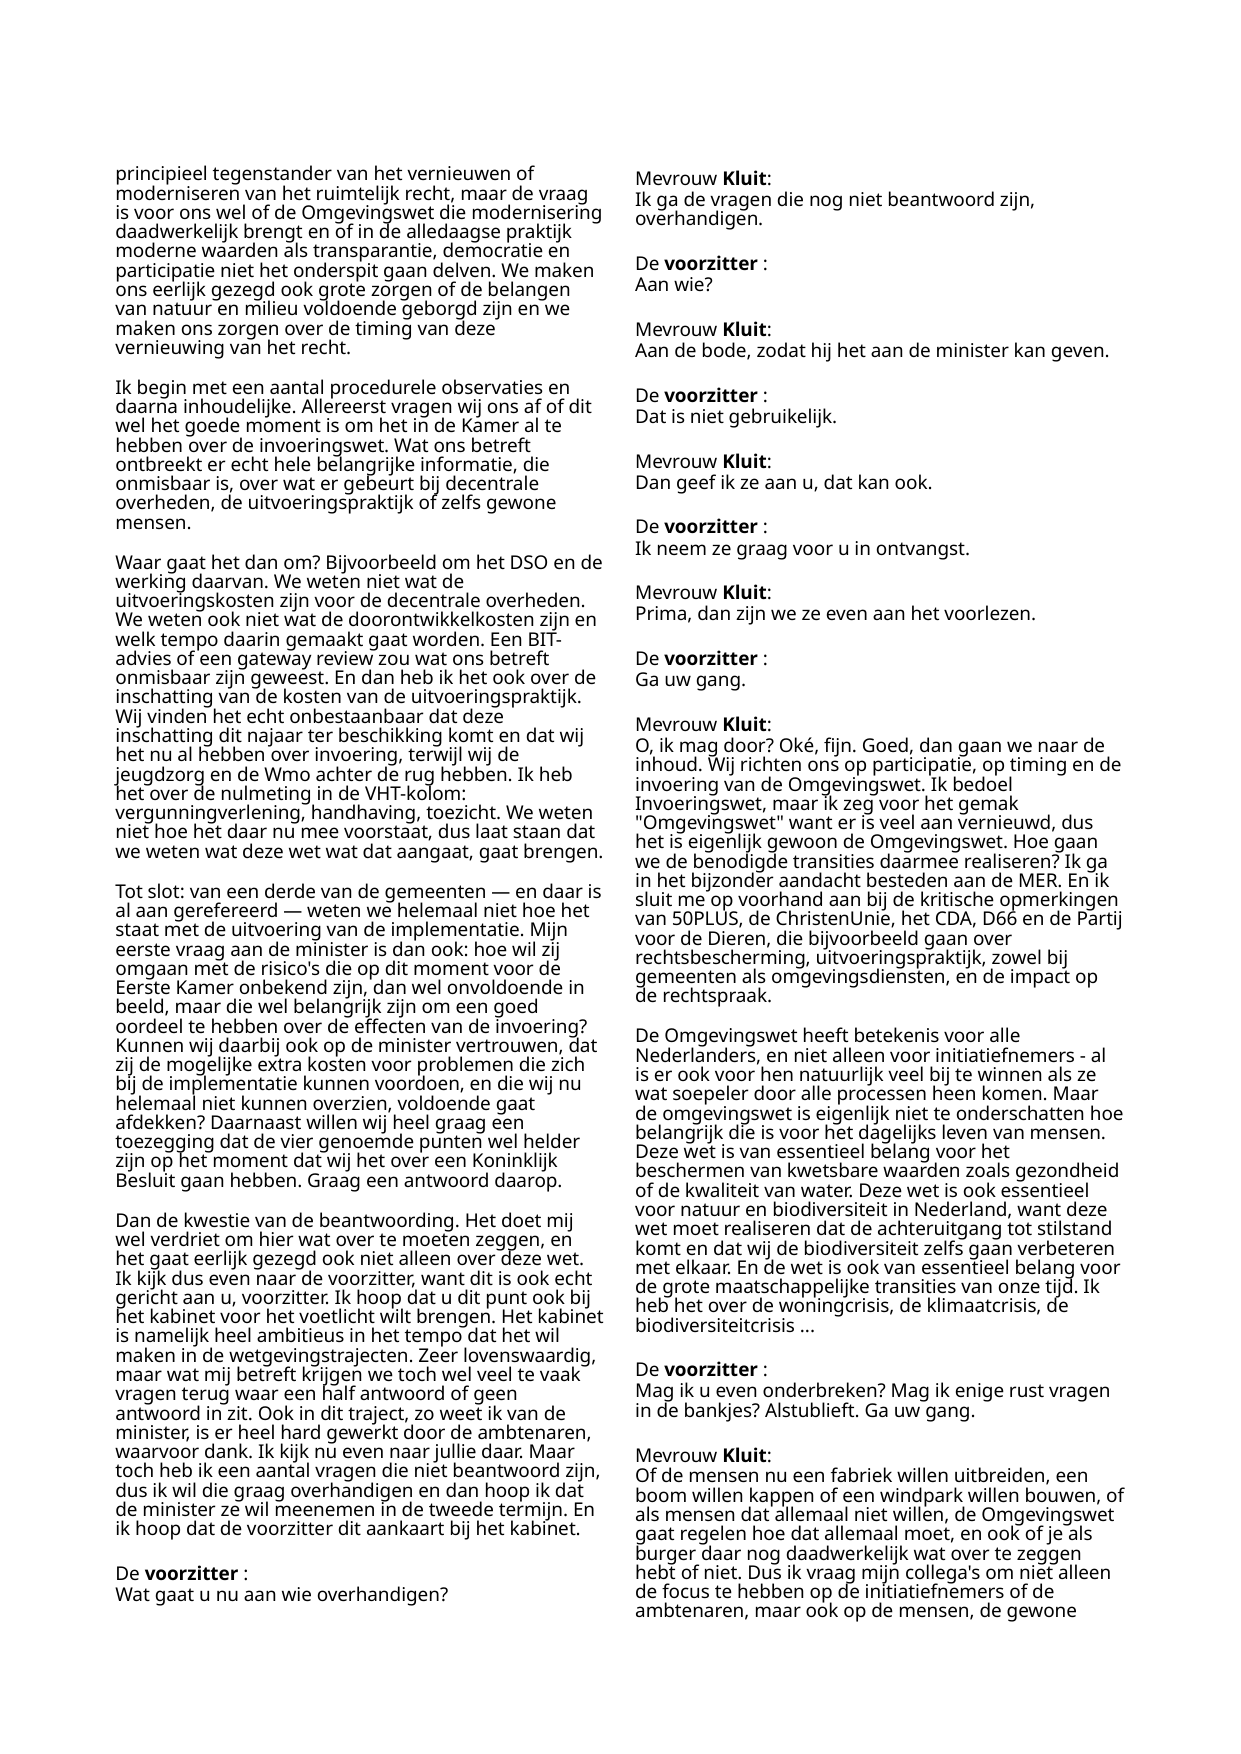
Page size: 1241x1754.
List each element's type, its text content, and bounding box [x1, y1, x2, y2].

text Mevrouw Kluit: [635, 711, 1125, 737]
text De voorzitter : [635, 382, 1125, 408]
text Mevrouw Kluit: [635, 1442, 1125, 1467]
text De voorzitter : [635, 1357, 1125, 1382]
text Wat gaat u nu aan wie overhandigen? [115, 1586, 605, 1605]
text Aan wie? [635, 276, 1125, 295]
text Ik neem ze graag voor u in ontvangst. [635, 539, 1125, 559]
text Tot slot: van een derde van de gemeenten — en daar is al aan gerefereerd — weten we helemaal niet hoe het staat met de uitvoering van de implementatie. Mijn eerste vraag aan de minister is dan ook: hoe wil zij omgaan met de risico's die op dit moment voor de Eerste Kamer onbekend zijn, dan wel onvoldoende in beeld, maar die wel belangrijk zijn om een goed oordeel te hebben over de effecten van de invoering? Kunnen wij daarbij ook op de minister vertrouwen, dat zij de mogelijke extra kosten voor problemen die zich bij de implementatie kunnen voordoen, en die wij nu helemaal niet kunnen overzien, voldoende gaat afdekken? Daarnaast willen wij heel graag een toezegging dat de vier genoemde punten wel helder zijn op het moment dat wij het over een Koninklijk Besluit gaan hebben. Graag een antwoord daarop. [115, 883, 605, 1191]
text Mevrouw Kluit: [635, 448, 1125, 474]
text Ik begin met een aantal procedurele observaties en daarna inhoudelijke. Allereerst vragen wij ons af of dit wel het goede moment is om het in de Kamer al te hebben over de invoeringswet. Wat ons betreft ontbreekt er echt hele belangrijke informatie, die onmisbaar is, over wat er gebeurt bij decentrale overheden, de uitvoeringspraktijk of zelfs gewone mensen. [115, 379, 605, 533]
text De voorzitter : [115, 1560, 605, 1586]
text Aan de bode, zodat hij het aan de minister kan geven. [635, 342, 1125, 361]
text De voorzitter : [635, 250, 1125, 276]
text Mag ik u even onderbreken? Mag ik enige rust vragen in de bankjes? Alstublieft. Ga uw gang. [635, 1382, 1125, 1421]
text De voorzitter : [635, 645, 1125, 671]
text principieel tegenstander van het vernieuwen of moderniseren van het ruimtelijk recht, maar de vraag is voor ons wel of de Omgevingswet die modernisering daadwerkelijk brengt en of in de alledaagse praktijk moderne waarden als transparantie, democratie en participatie niet het onderspit gaan delven. We maken ons eerlijk gezegd ook grote zorgen of de belangen van natuur en milieu voldoende geborgd zijn en we maken ons zorgen over de timing van deze vernieuwing van het recht. [115, 165, 605, 358]
text Dat is niet gebruikelijk. [635, 408, 1125, 427]
text De voorzitter : [635, 514, 1125, 539]
text Waar gaat het dan om? Bijvoorbeeld om het DSO en de werking daarvan. We weten niet wat de uitvoeringskosten zijn voor de decentrale overheden. We weten ook niet wat de doorontwikkelkosten zijn en welk tempo daarin gemaakt gaat worden. Een BIT-advies of een gateway review zou wat ons betreft onmisbaar zijn geweest. En dan heb ik het ook over de inschatting van de kosten van de uitvoeringspraktijk. Wij vinden het echt onbestaanbaar dat deze inschatting dit najaar ter beschikking komt en dat wij het nu al hebben over invoering, terwijl wij de jeugdzorg en de Wmo achter de rug hebben. Ik heb het over de nulmeting in de VHT-kolom: vergunningverlening, handhaving, toezicht. We weten niet hoe het daar nu mee voorstaat, dus laat staan dat we weten wat deze wet wat dat aangaat, gaat brengen. [115, 554, 605, 862]
text Dan geef ik ze aan u, dat kan ook. [635, 474, 1125, 493]
text Of de mensen nu een fabriek willen uitbreiden, een boom willen kappen of een windpark willen bouwen, of als mensen dat allemaal niet willen, de Omgevingswet gaat regelen hoe dat allemaal moet, en ook of je als burger daar nog daadwerkelijk wat over te zeggen hebt of niet. Dus ik vraag mijn collega's om niet alleen de focus te hebben op de initiatiefnemers of de ambtenaren, maar ook op de mensen, de gewone [635, 1467, 1125, 1622]
text Prima, dan zijn we ze even aan het voorlezen. [635, 605, 1125, 624]
text De Omgevingswet heeft betekenis voor alle Nederlanders, en niet alleen voor initiatiefnemers - al is er ook voor hen natuurlijk veel bij te winnen als ze wat soepeler door alle processen heen komen. Maar de omgevingswet is eigenlijk niet te onderschatten hoe belangrijk die is voor het dagelijks leven van mensen. Deze wet is van essentieel belang voor het beschermen van kwetsbare waarden zoals gezondheid of de kwaliteit van water. Deze wet is ook essentieel voor natuur en biodiversiteit in Nederland, want deze wet moet realiseren dat de achteruitgang tot stilstand komt en dat wij de biodiversiteit zelfs gaan verbeteren met elkaar. En de wet is ook van essentieel belang voor de grote maatschappelijke transities van onze tijd. Ik heb het over de woningcrisis, de klimaatcrisis, de biodiversiteitcrisis ... [635, 1027, 1125, 1336]
text Dan de kwestie van de beantwoording. Het doet mij wel verdriet om hier wat over te moeten zeggen, en het gaat eerlijk gezegd ook niet alleen over deze wet. Ik kijk dus even naar de voorzitter, want dit is ook echt gericht aan u, voorzitter. Ik hoop dat u dit punt ook bij het kabinet voor het voetlicht wilt brengen. Het kabinet is namelijk heel ambitieus in het tempo dat het wil maken in de wetgevingstrajecten. Zeer lovenswaardig, maar wat mij betreft krijgen we toch wel veel te vaak vragen terug waar een half antwoord of geen antwoord in zit. Ook in dit traject, zo weet ik van de minister, is er heel hard gewerkt door de ambtenaren, waarvoor dank. Ik kijk nu even naar jullie daar. Maar toch heb ik een aantal vragen die niet beantwoord zijn, dus ik wil die graag overhandigen en dan hoop ik dat de minister ze wil meenemen in de tweede termijn. En ik hoop dat de voorzitter dit aankaart bij het kabinet. [115, 1212, 605, 1539]
text Mevrouw Kluit: [635, 579, 1125, 605]
text Ik ga de vragen die nog niet beantwoord zijn, overhandigen. [635, 191, 1125, 229]
text Ga uw gang. [635, 671, 1125, 690]
text Mevrouw Kluit: [635, 316, 1125, 342]
text O, ik mag door? Oké, fijn. Goed, dan gaan we naar de inhoud. Wij richten ons op participatie, op timing en de invoering van de Omgevingswet. Ik bedoel Invoeringswet, maar ik zeg voor het gemak "Omgevingswet" want er is veel aan vernieuwd, dus het is eigenlijk gewoon de Omgevingswet. Hoe gaan we de benodigde transities daarmee realiseren? Ik ga in het bijzonder aandacht besteden aan de MER. En ik sluit me op voorhand aan bij de kritische opmerkingen van 50PLUS, de ChristenUnie, het CDA, D66 en de Partij voor de Dieren, die bijvoorbeeld gaan over rechtsbescherming, uitvoeringspraktijk, zowel bij gemeenten als omgevingsdiensten, en de impact op de rechtspraak. [635, 737, 1125, 1007]
text Mevrouw Kluit: [635, 165, 1125, 191]
